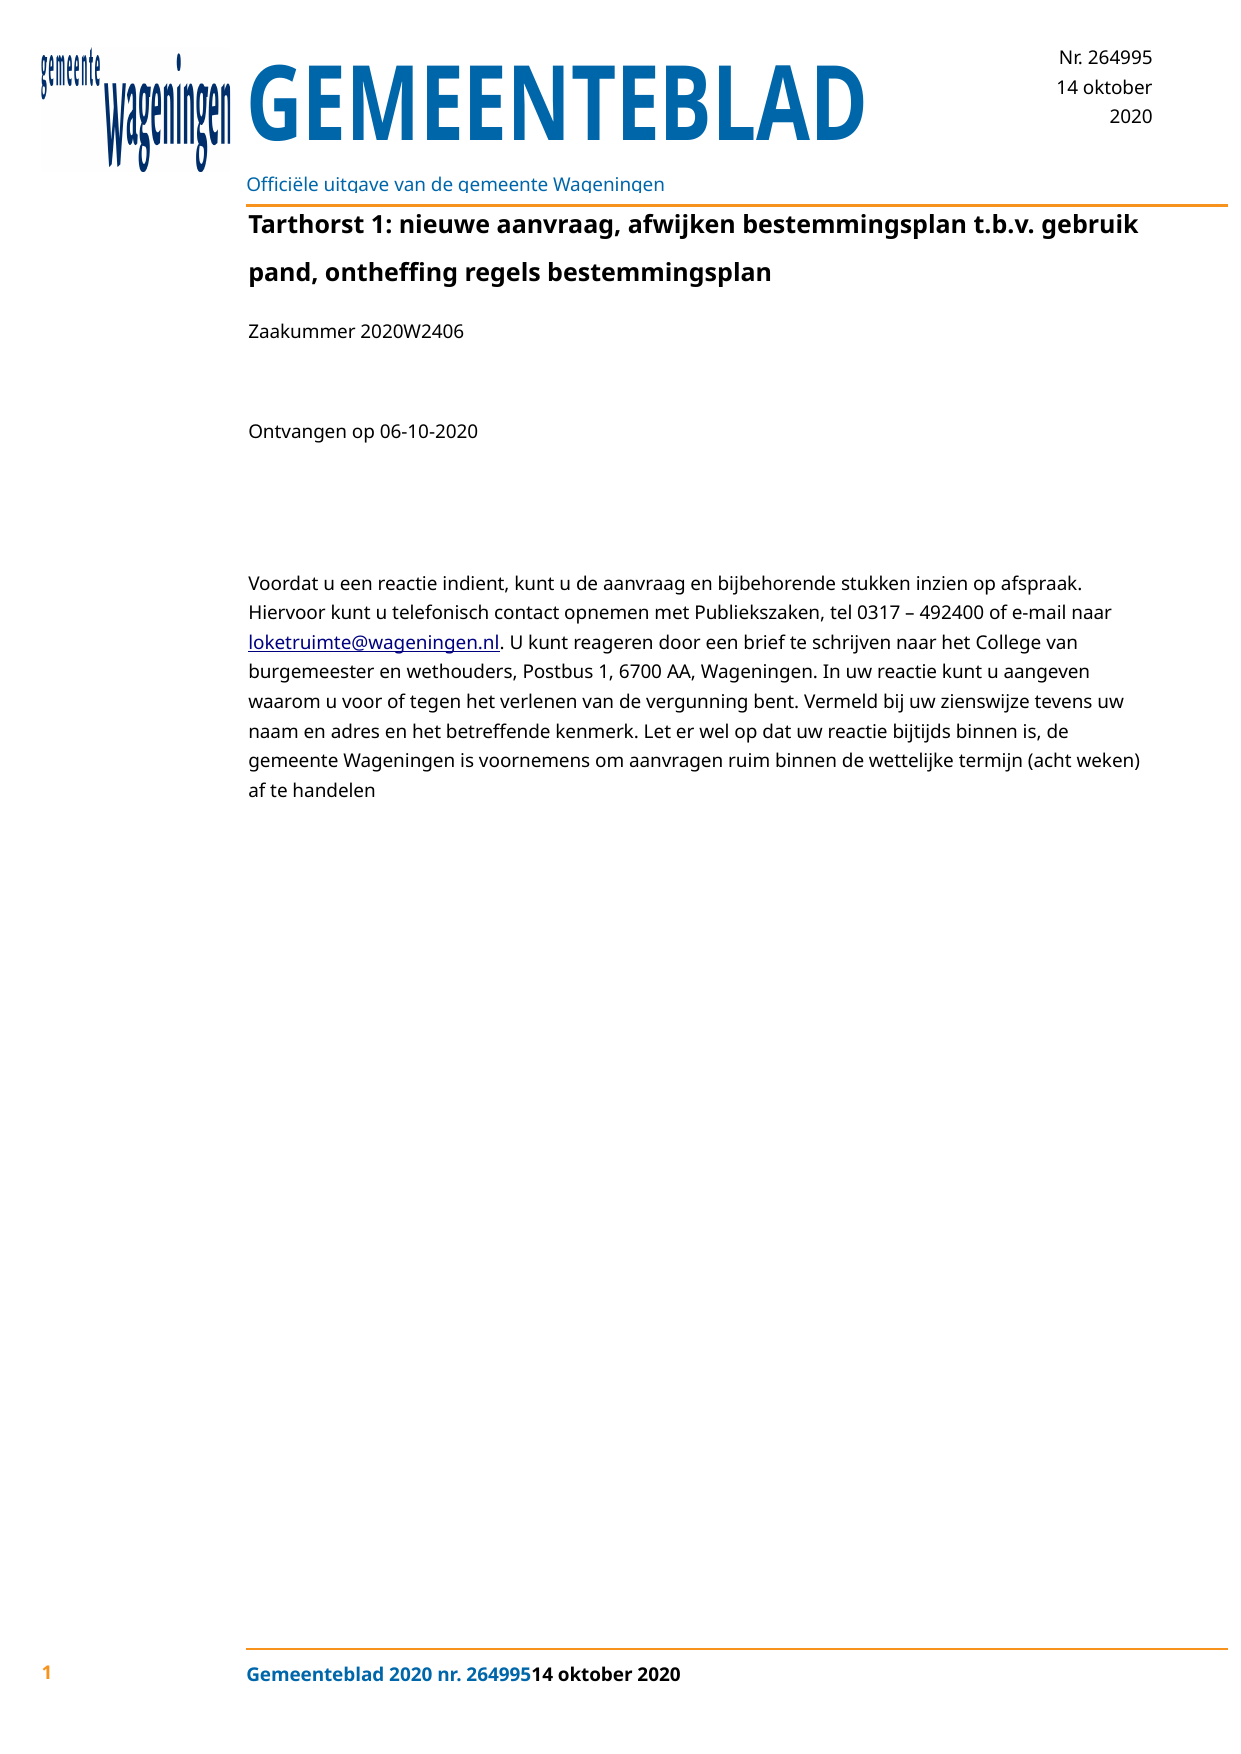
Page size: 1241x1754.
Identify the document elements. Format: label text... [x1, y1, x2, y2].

text Tarthorst 1: nieuwe aanvraag, afwijken bestemmingsplan t.b.v. gebruik pand, ontheffing regels bestemmingsplan [248, 207, 1152, 288]
text Ontvangen op 06-10-2020 [248, 419, 1152, 444]
text Voordat u een reactie indient, kunt u de aanvraag en bijbehorende stukken inzien op afspraak. Hiervoor kunt u telefonisch contact opnemen met Publiekszaken, tel 0317 – 492400 of e-mail naar loketruimte@wageningen.nl. U kunt reageren door een brief te schrijven naar het College van burgemeester en wethouders, Postbus 1, 6700 AA, Wageningen. In uw reactie kunt u aangeven waarom u voor of tegen het verlenen van de vergunning bent. Vermeld bij uw zienswijze tevens uw naam en adres en het betreffende kenmerk. Let er wel op dat uw reactie bijtijds binnen is, de gemeente Wageningen is voornemens om aanvragen ruim binnen de wettelijke termijn (acht weken) af te handelen [248, 570, 1152, 803]
text Zaakummer 2020W2406 [248, 318, 1152, 344]
picture [41, 47, 231, 172]
